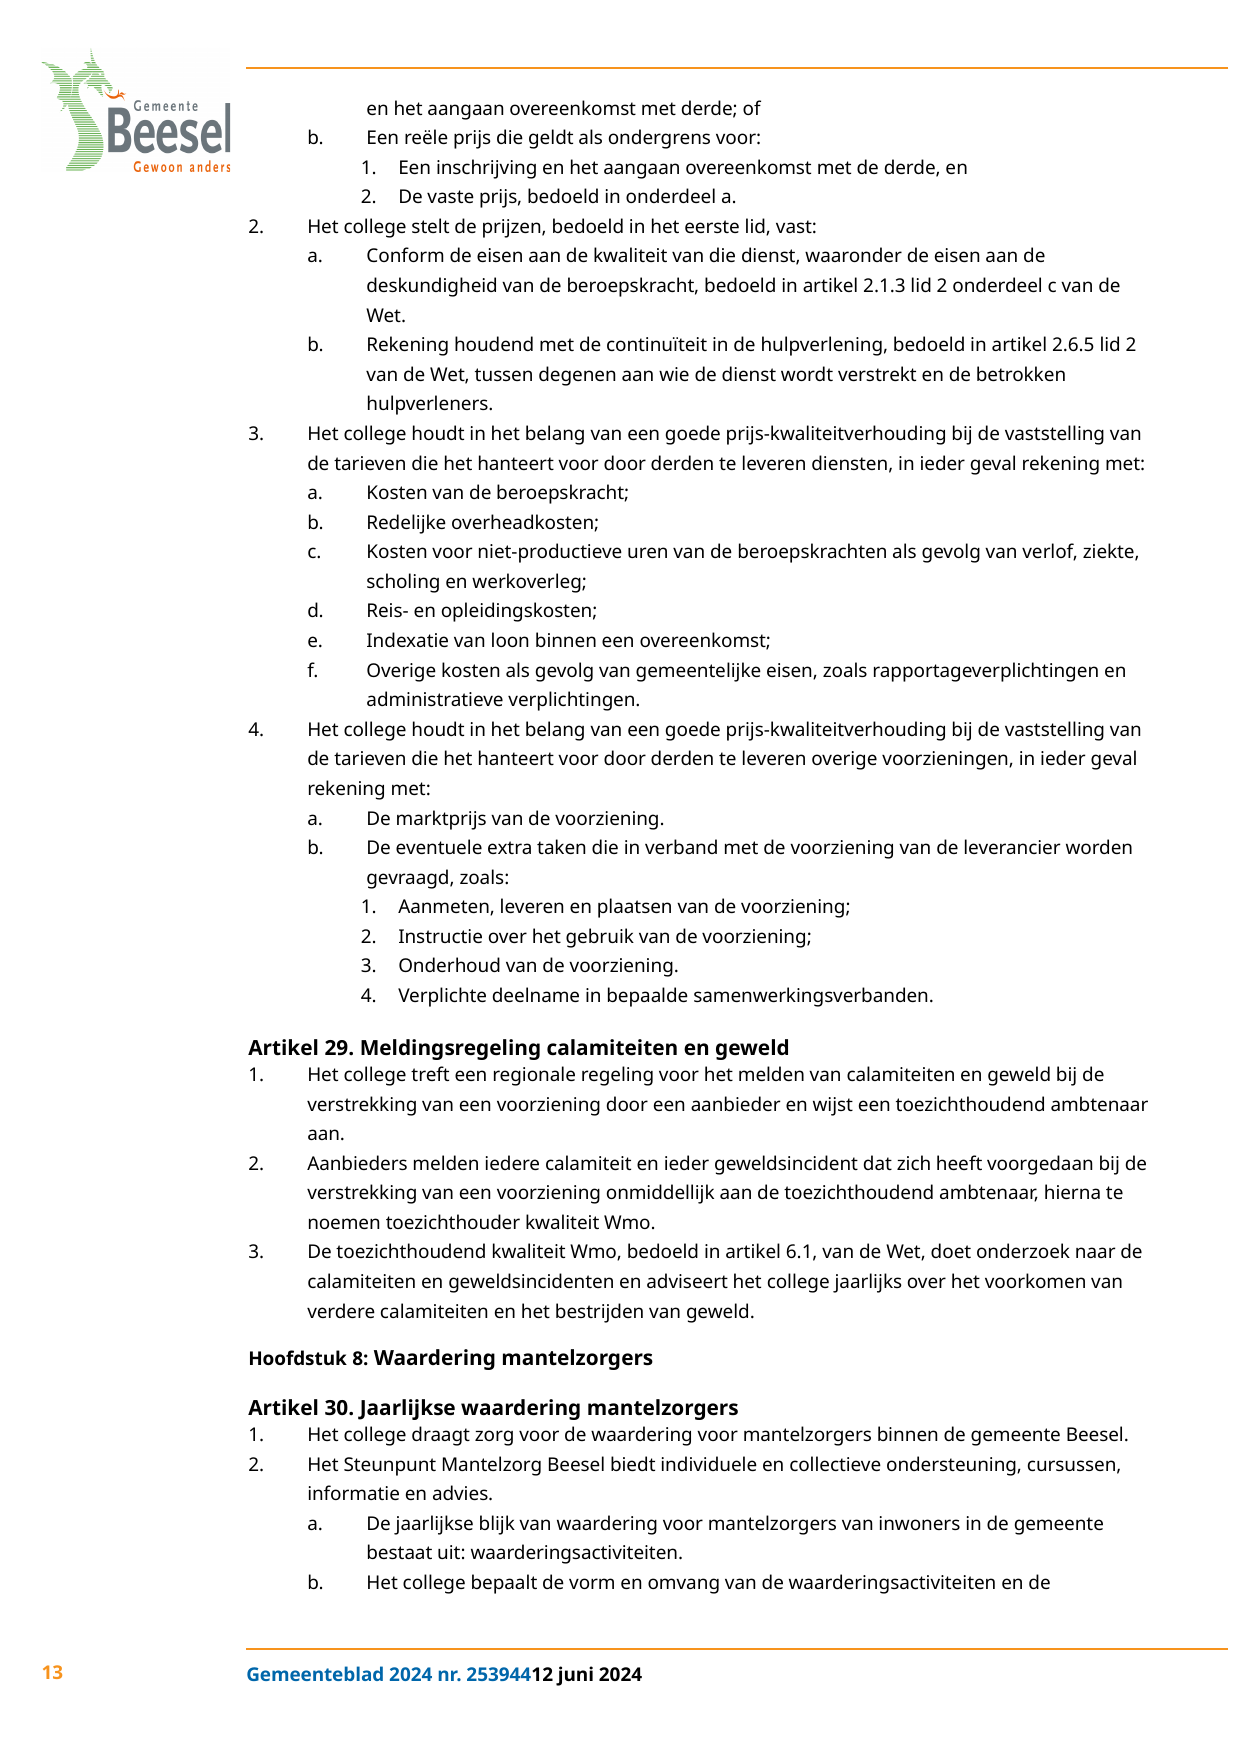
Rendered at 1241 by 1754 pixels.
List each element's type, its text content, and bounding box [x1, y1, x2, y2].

list Een reële prijs die geldt als ondergrens voor: [307, 124, 1152, 150]
list Kosten van de beroepskracht; [307, 479, 1152, 505]
list Verplichte deelname in bepaalde samenwerkingsverbanden. [361, 982, 1152, 1008]
list Indexatie van loon binnen een overeenkomst; [307, 627, 1152, 653]
text Artikel 29. Meldingsregeling calamiteiten en geweld [248, 1033, 1152, 1061]
list De eventuele extra taken die in verband met de voorziening van de leverancier worden gevraagd, zoals: [307, 834, 1152, 890]
list Aanbieders melden iedere calamiteit en ieder geweldsincident dat zich heeft voorgedaan bij de verstrekking van een voorziening onmiddellijk aan de toezichthoudend ambtenaar, hierna te noemen toezichthouder kwaliteit Wmo. [248, 1150, 1152, 1235]
list Het college houdt in het belang van een goede prijs-kwaliteitverhouding bij de vaststelling van de tarieven die het hanteert voor door derden te leveren overige voorzieningen, in ieder geval rekening met: [248, 716, 1152, 801]
list De jaarlijkse blijk van waardering voor mantelzorgers van inwoners in de gemeente bestaat uit: waarderingsactiviteiten. [307, 1510, 1152, 1565]
picture [41, 47, 231, 172]
list Onderhoud van de voorziening. [361, 953, 1152, 978]
text Hoofdstuk 8: Waardering mantelzorgers [248, 1343, 1152, 1372]
list Het Steunpunt Mantelzorg Beesel biedt individuele en collectieve ondersteuning, cursussen, informatie en advies. [248, 1451, 1152, 1506]
list Reis- en opleidingskosten; [307, 598, 1152, 623]
list Een inschrijving en het aangaan overeenkomst met de derde, en [361, 154, 1152, 180]
list Instructie over het gebruik van de voorziening; [361, 923, 1152, 949]
list De vaste prijs, bedoeld in onderdeel a. [361, 183, 1152, 209]
list Overige kosten als gevolg van gemeentelijke eisen, zoals rapportageverplichtingen en administratieve verplichtingen. [307, 657, 1152, 712]
list Kosten voor niet-productieve uren van de beroepskrachten als gevolg van verlof, ziekte, scholing en werkoverleg; [307, 538, 1152, 594]
list De marktprijs van de voorziening. [307, 805, 1152, 831]
list Het college treft een regionale regeling voor het melden van calamiteiten en geweld bij de verstrekking van een voorziening door een aanbieder en wijst een toezichthoudend ambtenaar aan. [248, 1061, 1152, 1146]
list Redelijke overheadkosten; [307, 509, 1152, 535]
list Rekening houdend met de continuïteit in de hulpverlening, bedoeld in artikel 2.6.5 lid 2 van de Wet, tussen degenen aan wie de dienst wordt verstrekt en de betrokken hulpverleners. [307, 331, 1152, 416]
list Het college houdt in het belang van een goede prijs-kwaliteitverhouding bij de vaststelling van de tarieven die het hanteert voor door derden te leveren diensten, in ieder geval rekening met: [248, 420, 1152, 476]
list Het college stelt de prijzen, bedoeld in het eerste lid, vast: [248, 213, 1152, 239]
list De toezichthoudend kwaliteit Wmo, bedoeld in artikel 6.1, van de Wet, doet onderzoek naar de calamiteiten en geweldsincidenten en adviseert het college jaarlijks over het voorkomen van verdere calamiteiten en het bestrijden van geweld. [248, 1239, 1152, 1323]
list Aanmeten, leveren en plaatsen van de voorziening; [361, 893, 1152, 919]
list Het college draagt zorg voor de waardering voor mantelzorgers binnen de gemeente Beesel. [248, 1421, 1152, 1447]
list Conform de eisen aan de kwaliteit van die dienst, waaronder de eisen aan de deskundigheid van de beroepskracht, bedoeld in artikel 2.1.3 lid 2 onderdeel c van de Wet. [307, 243, 1152, 328]
text Artikel 30. Jaarlijkse waardering mantelzorgers [248, 1393, 1152, 1421]
list Het college bepaalt de vorm en omvang van de waarderingsactiviteiten en de [307, 1569, 1152, 1595]
list en het aangaan overeenkomst met derde; of [307, 95, 1152, 121]
